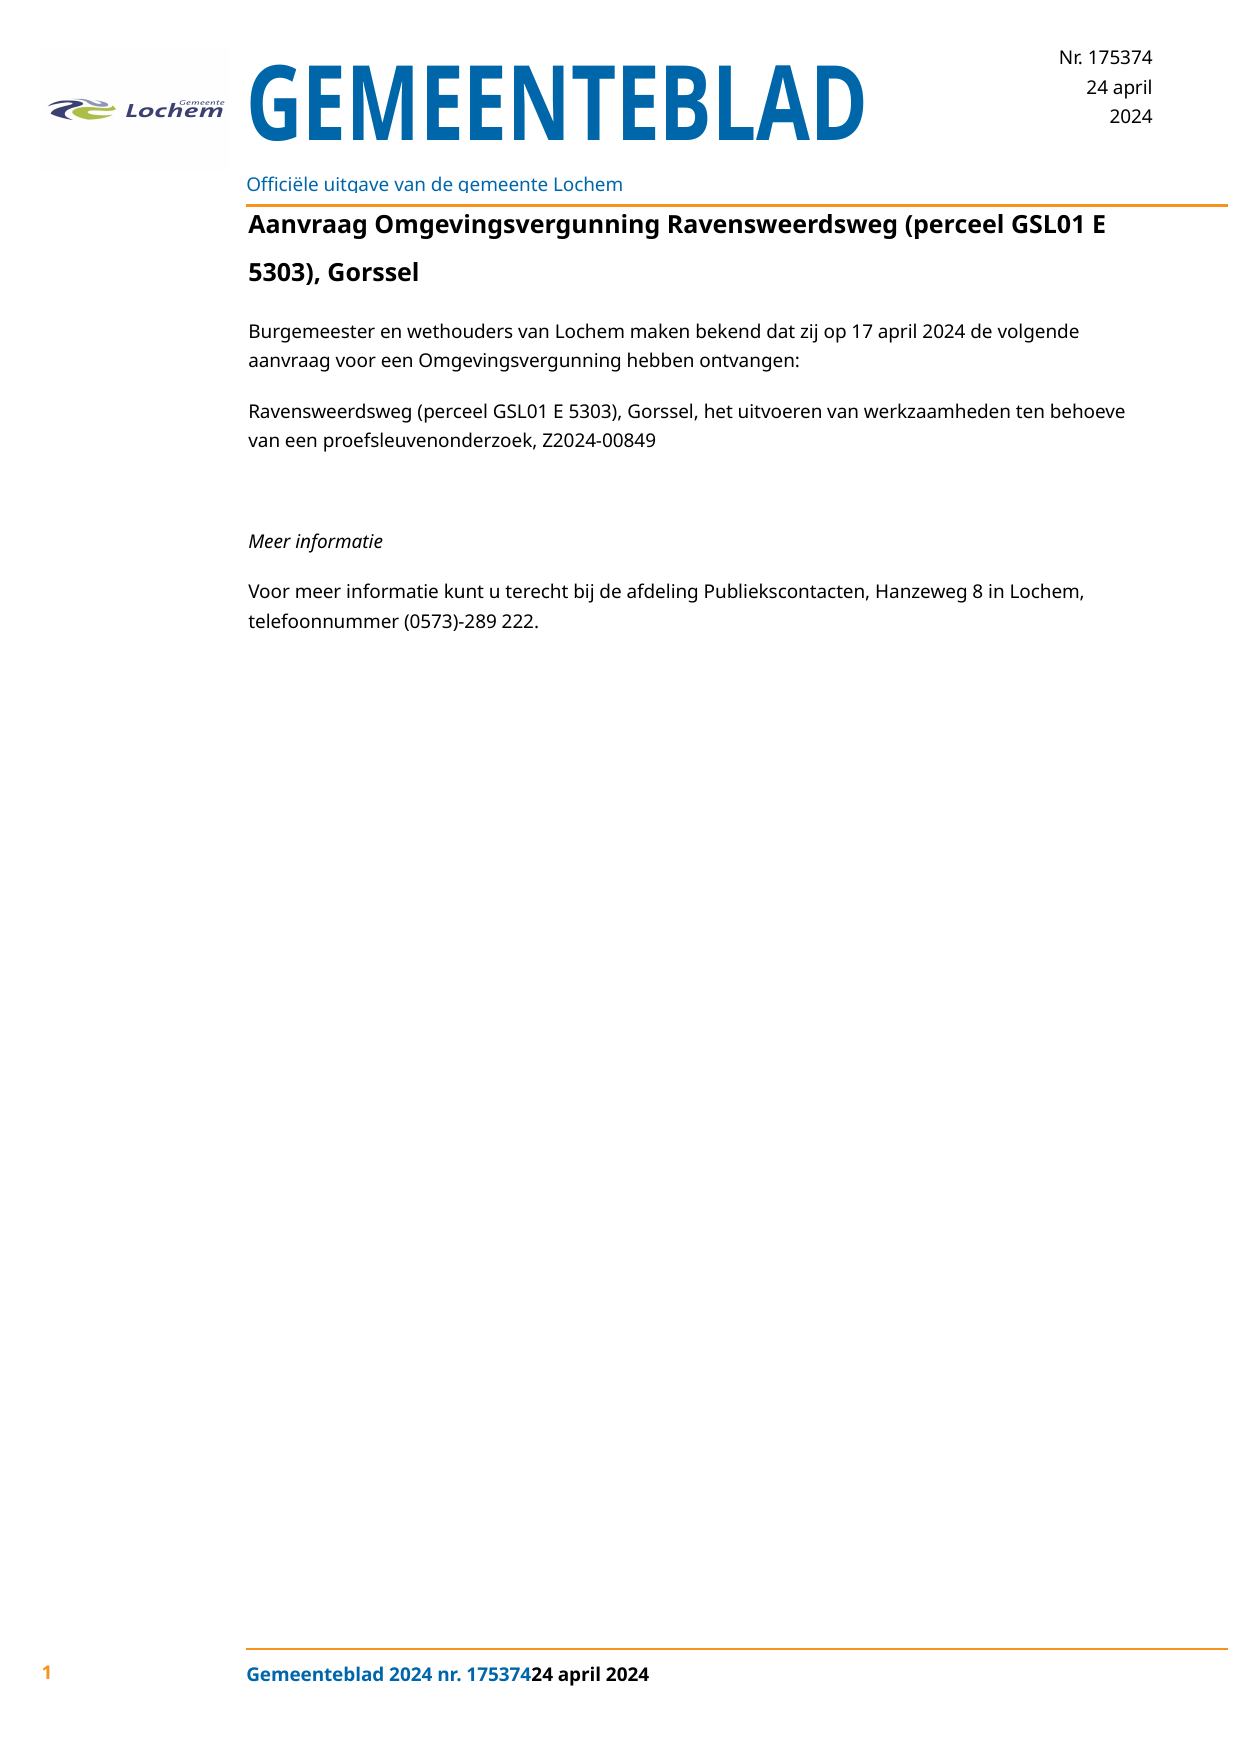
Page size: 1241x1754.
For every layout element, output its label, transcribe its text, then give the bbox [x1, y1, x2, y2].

picture [41, 47, 231, 172]
text Aanvraag Omgevingsvergunning Ravensweerdsweg (perceel GSL01 E 5303), Gorssel [248, 207, 1152, 288]
text Voor meer informatie kunt u terecht bij de afdeling Publiekscontacten, Hanzeweg 8 in Lochem, telefoonnummer (0573)-289 222. [248, 579, 1152, 634]
text Meer informatie [248, 528, 1152, 554]
text Ravensweerdsweg (perceel GSL01 E 5303), Gorssel, het uitvoeren van werkzaamheden ten behoeve van een proefsleuvenonderzoek, Z2024-00849 [248, 398, 1152, 453]
text Burgemeester en wethouders van Lochem maken bekend dat zij op 17 april 2024 de volgende aanvraag voor een Omgevingsvergunning hebben ontvangen: [248, 318, 1152, 373]
